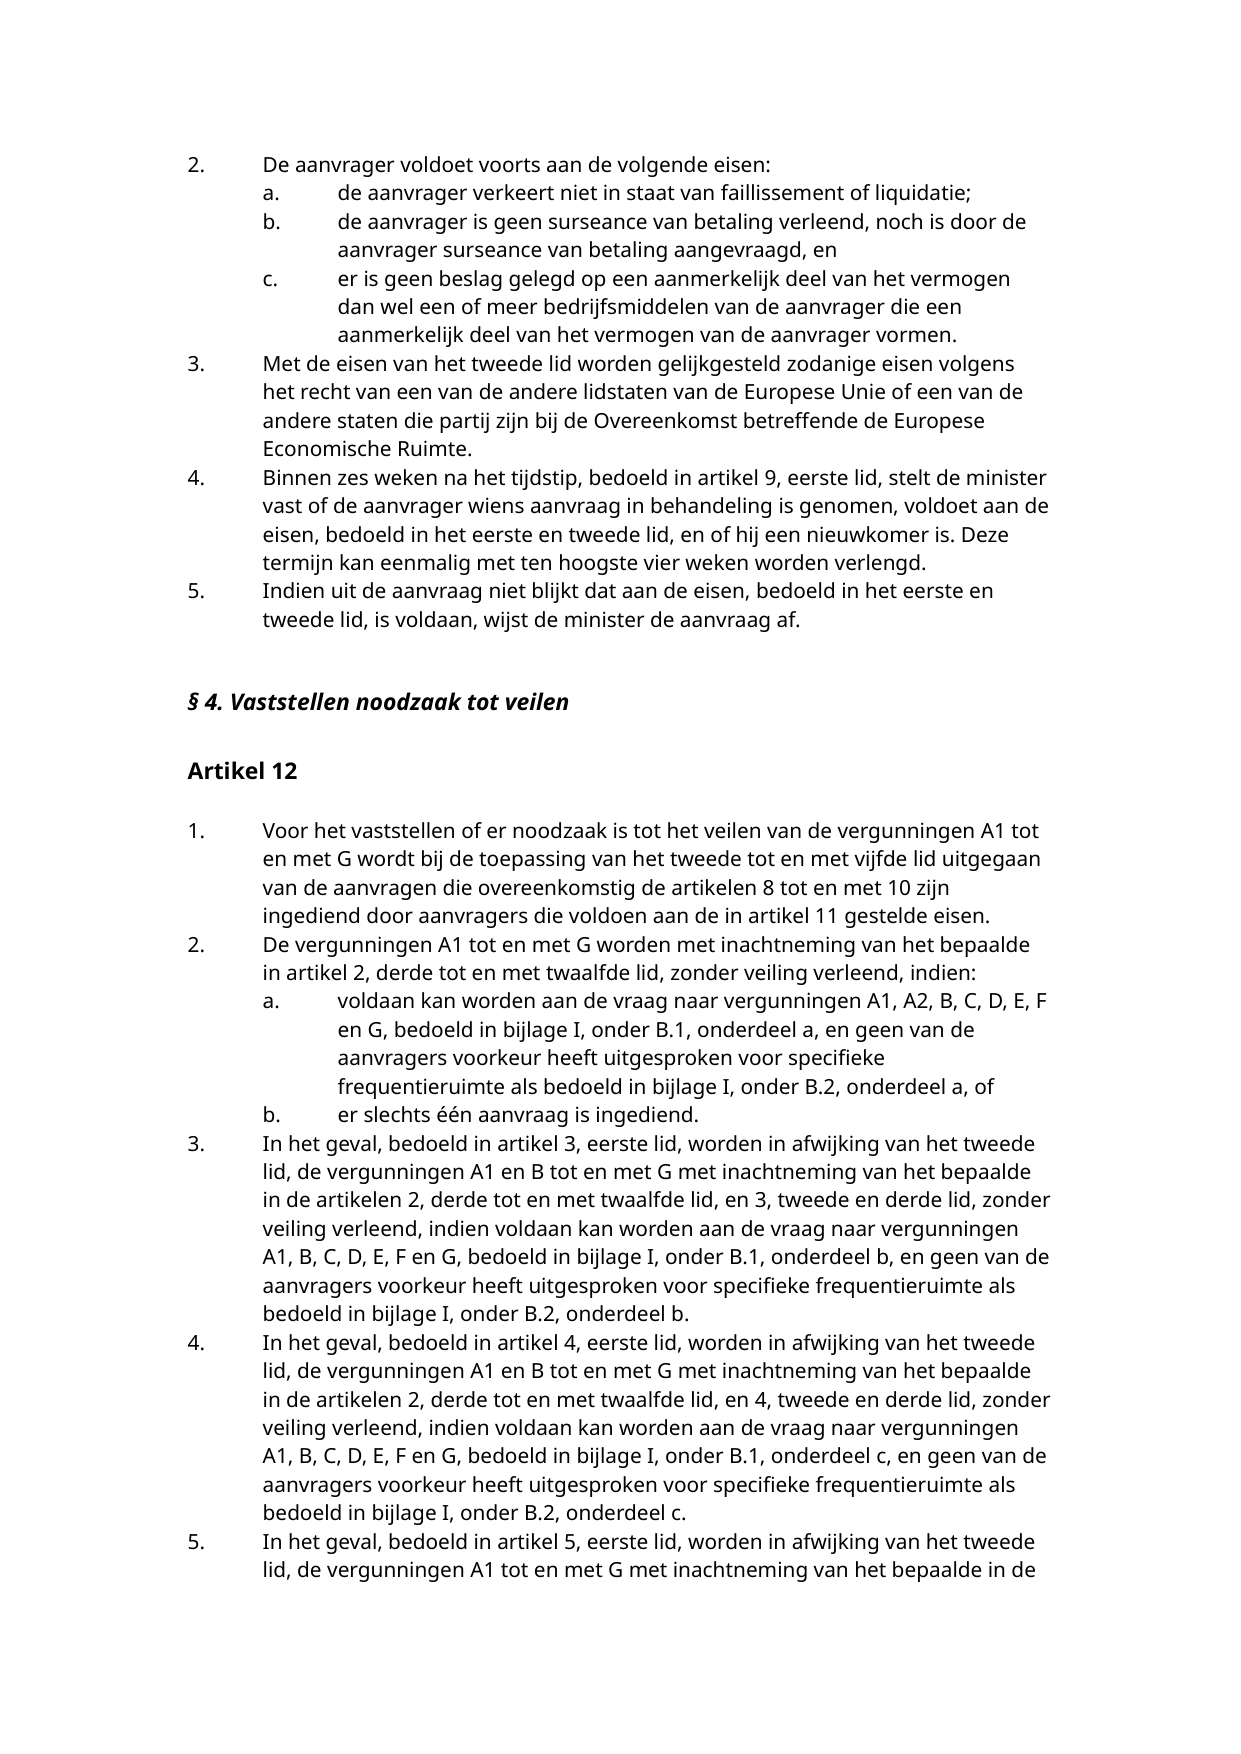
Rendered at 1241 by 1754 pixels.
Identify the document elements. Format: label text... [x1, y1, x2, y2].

list In het geval, bedoeld in artikel 3, eerste lid, worden in afwijking van het tweede lid, de vergunningen A1 en B tot en met G met inachtneming van het bepaalde in de artikelen 2, derde tot en met twaalfde lid, en 3, tweede en derde lid, zonder veiling verleend, indien voldaan kan worden aan de vraag naar vergunningen A1, B, C, D, E, F en G, bedoeld in bijlage I, onder B.1, onderdeel b, en geen van de aanvragers voorkeur heeft uitgesproken voor specifieke frequentieruimte als bedoeld in bijlage I, onder B.2, onderdeel b. [187, 1129, 1053, 1328]
list er slechts één aanvraag is ingediend. [262, 1100, 1053, 1129]
subtitle Artikel 12 [187, 755, 1053, 786]
list voldaan kan worden aan de vraag naar vergunningen A1, A2, B, C, D, E, F en G, bedoeld in bijlage I, onder B.1, onderdeel a, en geen van de aanvragers voorkeur heeft uitgesproken voor specifieke frequentieruimte als bedoeld in bijlage I, onder B.2, onderdeel a, of [262, 987, 1053, 1100]
list Binnen zes weken na het tijdstip, bedoeld in artikel 9, eerste lid, stelt de minister vast of de aanvrager wiens aanvraag in behandeling is genomen, voldoet aan de eisen, bedoeld in het eerste en tweede lid, en of hij een nieuwkomer is. Deze termijn kan eenmalig met ten hoogste vier weken worden verlengd. [187, 463, 1053, 577]
list er is geen beslag gelegd op een aanmerkelijk deel van het vermogen dan wel een of meer bedrijfsmiddelen van de aanvrager die een aanmerkelijk deel van het vermogen van de aanvrager vormen. [262, 264, 1053, 349]
list Met de eisen van het tweede lid worden gelijkgesteld zodanige eisen volgens het recht van een van de andere lidstaten van de Europese Unie of een van de andere staten die partij zijn bij de Overeenkomst betreffende de Europese Economische Ruimte. [187, 349, 1053, 463]
list Voor het vaststellen of er noodzaak is tot het veilen van de vergunningen A1 tot en met G wordt bij de toepassing van het tweede tot en met vijfde lid uitgegaan van de aanvragen die overeenkomstig de artikelen 8 tot en met 10 zijn ingediend door aanvragers die voldoen aan de in artikel 11 gestelde eisen. [187, 816, 1053, 930]
list De aanvrager voldoet voorts aan de volgende eisen: [187, 150, 1053, 178]
list In het geval, bedoeld in artikel 5, eerste lid, worden in afwijking van het tweede lid, de vergunningen A1 tot en met G met inachtneming van het bepaalde in de [187, 1527, 1053, 1584]
subtitle § 4. Vaststellen noodzaak tot veilen [187, 686, 1053, 717]
list de aanvrager verkeert niet in staat van faillissement of liquidatie; [262, 178, 1053, 207]
list De vergunningen A1 tot en met G worden met inachtneming van het bepaalde in artikel 2, derde tot en met twaalfde lid, zonder veiling verleend, indien: [187, 930, 1053, 987]
list de aanvrager is geen surseance van betaling verleend, noch is door de aanvrager surseance van betaling aangevraagd, en [262, 207, 1053, 264]
list Indien uit de aanvraag niet blijkt dat aan de eisen, bedoeld in het eerste en tweede lid, is voldaan, wijst de minister de aanvraag af. [187, 577, 1053, 633]
list In het geval, bedoeld in artikel 4, eerste lid, worden in afwijking van het tweede lid, de vergunningen A1 en B tot en met G met inachtneming van het bepaalde in de artikelen 2, derde tot en met twaalfde lid, en 4, tweede en derde lid, zonder veiling verleend, indien voldaan kan worden aan de vraag naar vergunningen A1, B, C, D, E, F en G, bedoeld in bijlage I, onder B.1, onderdeel c, en geen van de aanvragers voorkeur heeft uitgesproken voor specifieke frequentieruimte als bedoeld in bijlage I, onder B.2, onderdeel c. [187, 1328, 1053, 1527]
